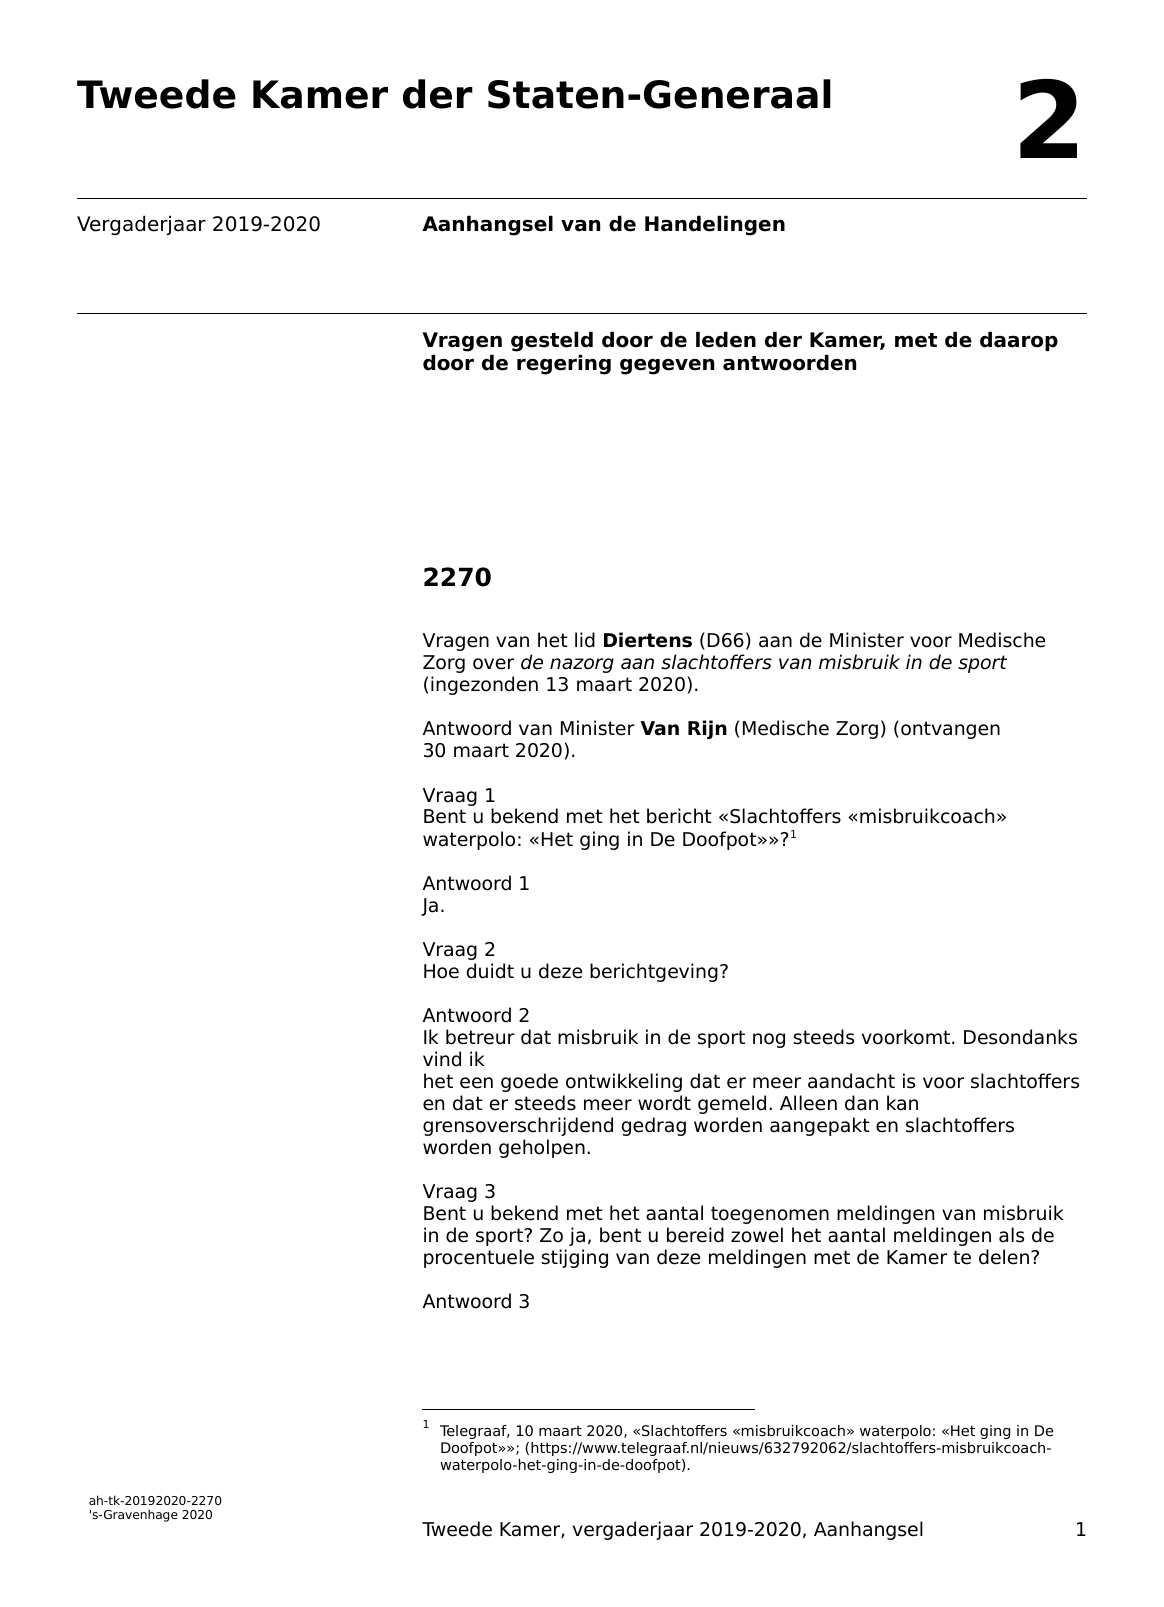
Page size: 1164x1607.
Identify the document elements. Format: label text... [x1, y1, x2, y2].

text Ik betreur dat misbruik in de sport nog steeds voorkomt. Desondanks vind ik [422, 1027, 1087, 1071]
table_header Tweede Kamer der Staten-Generaal [77, 59, 886, 198]
text het een goede ontwikkeling dat er meer aandacht is voor slachtoffers en dat er steeds meer wordt gemeld. Alleen dan kan grensoverschrijdend gedrag worden aangepakt en slachtoffers worden geholpen. [422, 1071, 1087, 1159]
text ah-tk-20192020-2270 [88, 1494, 323, 1508]
text Antwoord 1 [422, 873, 1087, 894]
text Antwoord van Minister Van Rijn (Medische Zorg) (ontvangen 30 maart 2020). [422, 718, 1087, 762]
table_header 2 [886, 59, 1087, 198]
table_cell Aanhangsel van de Handelingen [422, 199, 1087, 313]
text 2270 [422, 563, 1087, 592]
text Antwoord 3 [422, 1291, 1087, 1313]
text Hoe duidt u deze berichtgeving? [422, 961, 1087, 983]
text Antwoord 2 [422, 1005, 1087, 1027]
text Vraag 2 [422, 939, 1087, 961]
table_cell [77, 314, 422, 375]
table_cell Vergaderjaar 2019-2020 [77, 199, 422, 313]
table_cell Vragen gesteld door de leden der Kamer, met de daarop door de regering gegeven antwoorden [422, 314, 1087, 375]
text Bent u bekend met het aantal toegenomen meldingen van misbruik in de sport? Zo ja, bent u bereid zowel het aantal meldingen als de procentuele stijging van deze meldingen met de Kamer te delen? [422, 1203, 1087, 1269]
text Vraag 3 [422, 1181, 1087, 1203]
text 's-Gravenhage 2020 [88, 1508, 323, 1522]
text Bent u bekend met het bericht «Slachtoffers «misbruikcoach» waterpolo: «Het ging in De Doofpot»»? [422, 806, 1087, 850]
text Telegraaf, 10 maart 2020, «Slachtoffers «misbruikcoach» waterpolo: «Het ging in De Doofpot»»; (https://www.telegraaf.nl/nieuws/632792062/slachtoffers-misbruikcoach-waterpolo-het-ging-in-de-doofpot). [422, 1418, 1087, 1474]
text Vragen van het lid Diertens (D66) aan de Minister voor Medische Zorg over de nazorg aan slachtoffers van misbruik in de sport (ingezonden 13 maart 2020). [422, 630, 1087, 696]
text Ja. [422, 894, 1087, 917]
text Vraag 1 [422, 784, 1087, 806]
